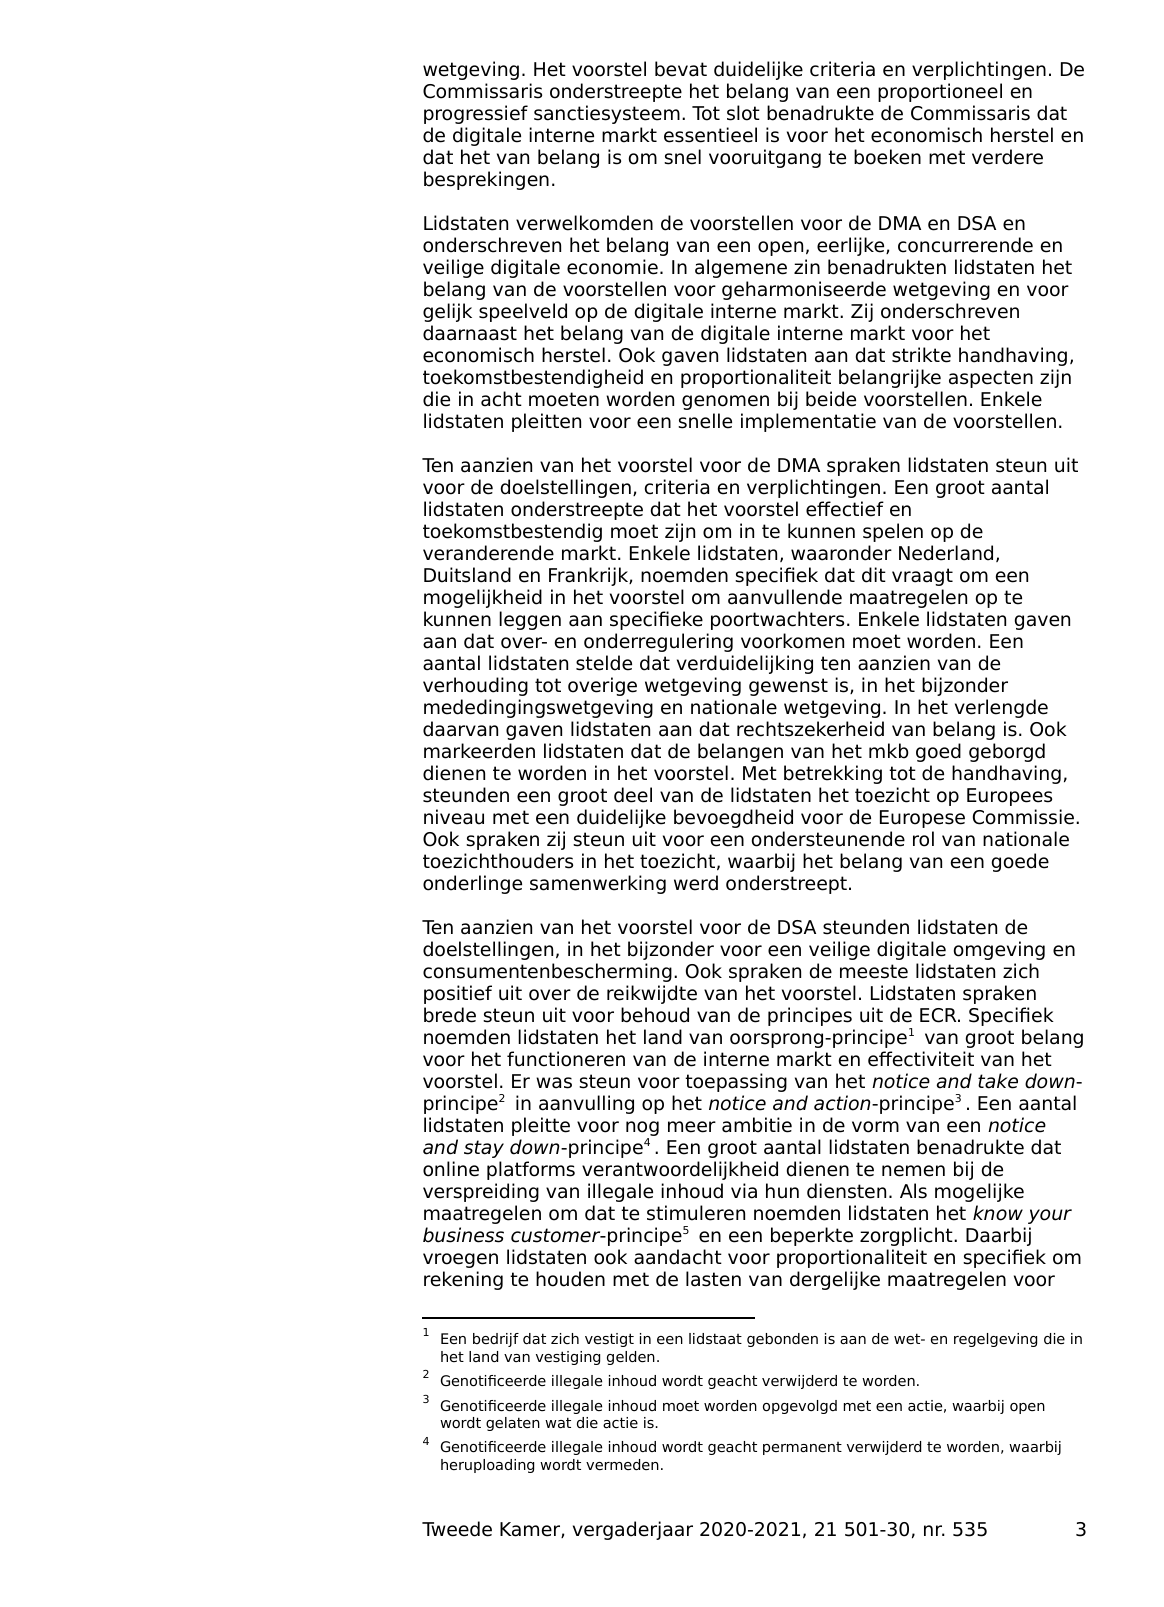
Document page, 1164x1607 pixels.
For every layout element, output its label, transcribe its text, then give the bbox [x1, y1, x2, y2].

text wetgeving. Het voorstel bevat duidelijke criteria en verplichtingen. De Commissaris onderstreepte het belang van een proportioneel en progressief sanctiesysteem. Tot slot benadrukte de Commissaris dat de digitale interne markt essentieel is voor het economisch herstel en dat het van belang is om snel vooruitgang te boeken met verdere besprekingen. [422, 59, 1087, 191]
text Ten aanzien van het voorstel voor de DMA spraken lidstaten steun uit voor de doelstellingen, criteria en verplichtingen. Een groot aantal lidstaten onderstreepte dat het voorstel effectief en toekomstbestendig moet zijn om in te kunnen spelen op de veranderende markt. Enkele lidstaten, waaronder Nederland, Duitsland en Frankrijk, noemden specifiek dat dit vraagt om een mogelijkheid in het voorstel om aanvullende maatregelen op te kunnen leggen aan specifieke poortwachters. Enkele lidstaten gaven aan dat over- en onderregulering voorkomen moet worden. Een aantal lidstaten stelde dat verduidelijking ten aanzien van de verhouding tot overige wetgeving gewenst is, in het bijzonder mededingingswetgeving en nationale wetgeving. In het verlengde daarvan gaven lidstaten aan dat rechtszekerheid van belang is. Ook markeerden lidstaten dat de belangen van het mkb goed geborgd dienen te worden in het voorstel. Met betrekking tot de handhaving, steunden een groot deel van de lidstaten het toezicht op Europees niveau met een duidelijke bevoegdheid voor de Europese Commissie. Ook spraken zij steun uit voor een ondersteunende rol van nationale toezichthouders in het toezicht, waarbij het belang van een goede onderlinge samenwerking werd onderstreept. [422, 455, 1087, 895]
text Een bedrijf dat zich vestigt in een lidstaat gebonden is aan de wet- en regelgeving die in het land van vestiging gelden. [422, 1327, 1087, 1366]
text Genotificeerde illegale inhoud wordt geacht verwijderd te worden. [422, 1368, 1087, 1391]
text Lidstaten verwelkomden de voorstellen voor de DMA en DSA en onderschreven het belang van een open, eerlijke, concurrerende en veilige digitale economie. In algemene zin benadrukten lidstaten het belang van de voorstellen voor geharmoniseerde wetgeving en voor gelijk speelveld op de digitale interne markt. Zij onderschreven daarnaast het belang van de digitale interne markt voor het economisch herstel. Ook gaven lidstaten aan dat strikte handhaving, toekomstbestendigheid en proportionaliteit belangrijke aspecten zijn die in acht moeten worden genomen bij beide voorstellen. Enkele lidstaten pleitten voor een snelle implementatie van de voorstellen. [422, 213, 1087, 433]
text Genotificeerde illegale inhoud wordt geacht permanent verwijderd te worden, waarbij heruploading wordt vermeden. [422, 1435, 1087, 1474]
text Ten aanzien van het voorstel voor de DSA steunden lidstaten de doelstellingen, in het bijzonder voor een veilige digitale omgeving en consumentenbescherming. Ook spraken de meeste lidstaten zich positief uit over de reikwijdte van het voorstel. Lidstaten spraken brede steun uit voor behoud van de principes uit de ECR. Specifiek noemden lidstaten het land van oorsprong-principe van groot belang voor het functioneren van de interne markt en effectiviteit van het voorstel. Er was steun voor toepassing van het notice and take down-principe in aanvulling op het notice and action-principe. Een aantal lidstaten pleitte voor nog meer ambitie in de vorm van een notice and stay down-principe. Een groot aantal lidstaten benadrukte dat online platforms verantwoordelijkheid dienen te nemen bij de verspreiding van illegale inhoud via hun diensten. Als mogelijke maatregelen om dat te stimuleren noemden lidstaten het know your business customer-principe en een beperkte zorgplicht. Daarbij vroegen lidstaten ook aandacht voor proportionaliteit en specifiek om rekening te houden met de lasten van dergelijke maatregelen voor [422, 917, 1087, 1291]
text Genotificeerde illegale inhoud moet worden opgevolgd met een actie, waarbij open wordt gelaten wat die actie is. [422, 1393, 1087, 1432]
